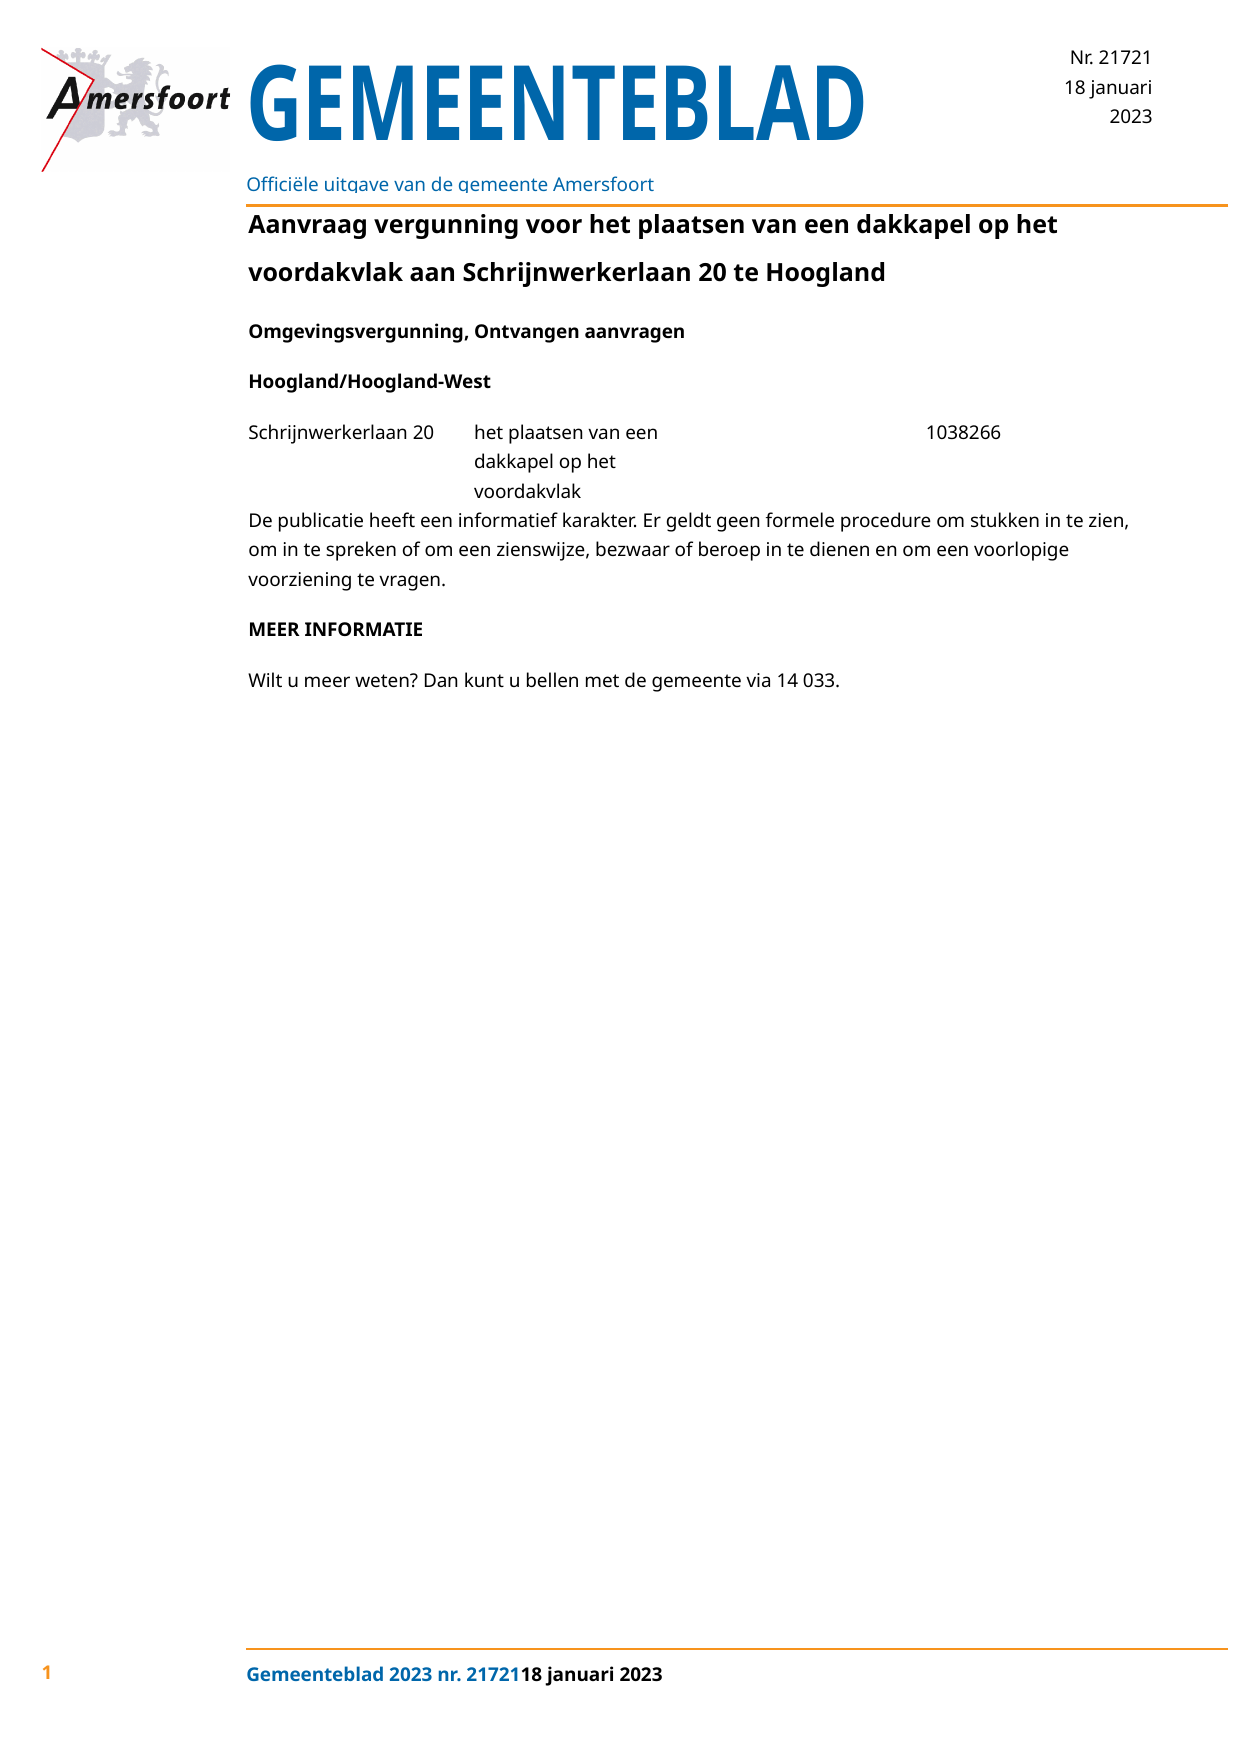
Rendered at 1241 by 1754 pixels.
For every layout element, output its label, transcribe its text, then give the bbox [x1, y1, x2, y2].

table_header [700, 419, 926, 504]
text Omgevingsvergunning, Ontvangen aanvragen [248, 318, 1152, 344]
table_header 1038266 [926, 419, 1152, 504]
table_header het plaatsen van een dakkapel op het voordakvlak [474, 419, 700, 504]
text Aanvraag vergunning voor het plaatsen van een dakkapel op het voordakvlak aan Schrijnwerkerlaan 20 te Hoogland [248, 207, 1152, 288]
picture [41, 47, 231, 172]
table_header Schrijnwerkerlaan 20 [248, 419, 474, 504]
text De publicatie heeft een informatief karakter. Er geldt geen formele procedure om stukken in te zien, om in te spreken of om een zienswijze, bezwaar of beroep in te dienen en om een voorlopige voorziening te vragen. [248, 507, 1152, 592]
text Hoogland/Hoogland-West [248, 368, 1152, 394]
text MEER INFORMATIE [248, 617, 1152, 642]
text Wilt u meer weten? Dan kunt u bellen met de gemeente via 14 033. [248, 667, 1152, 693]
